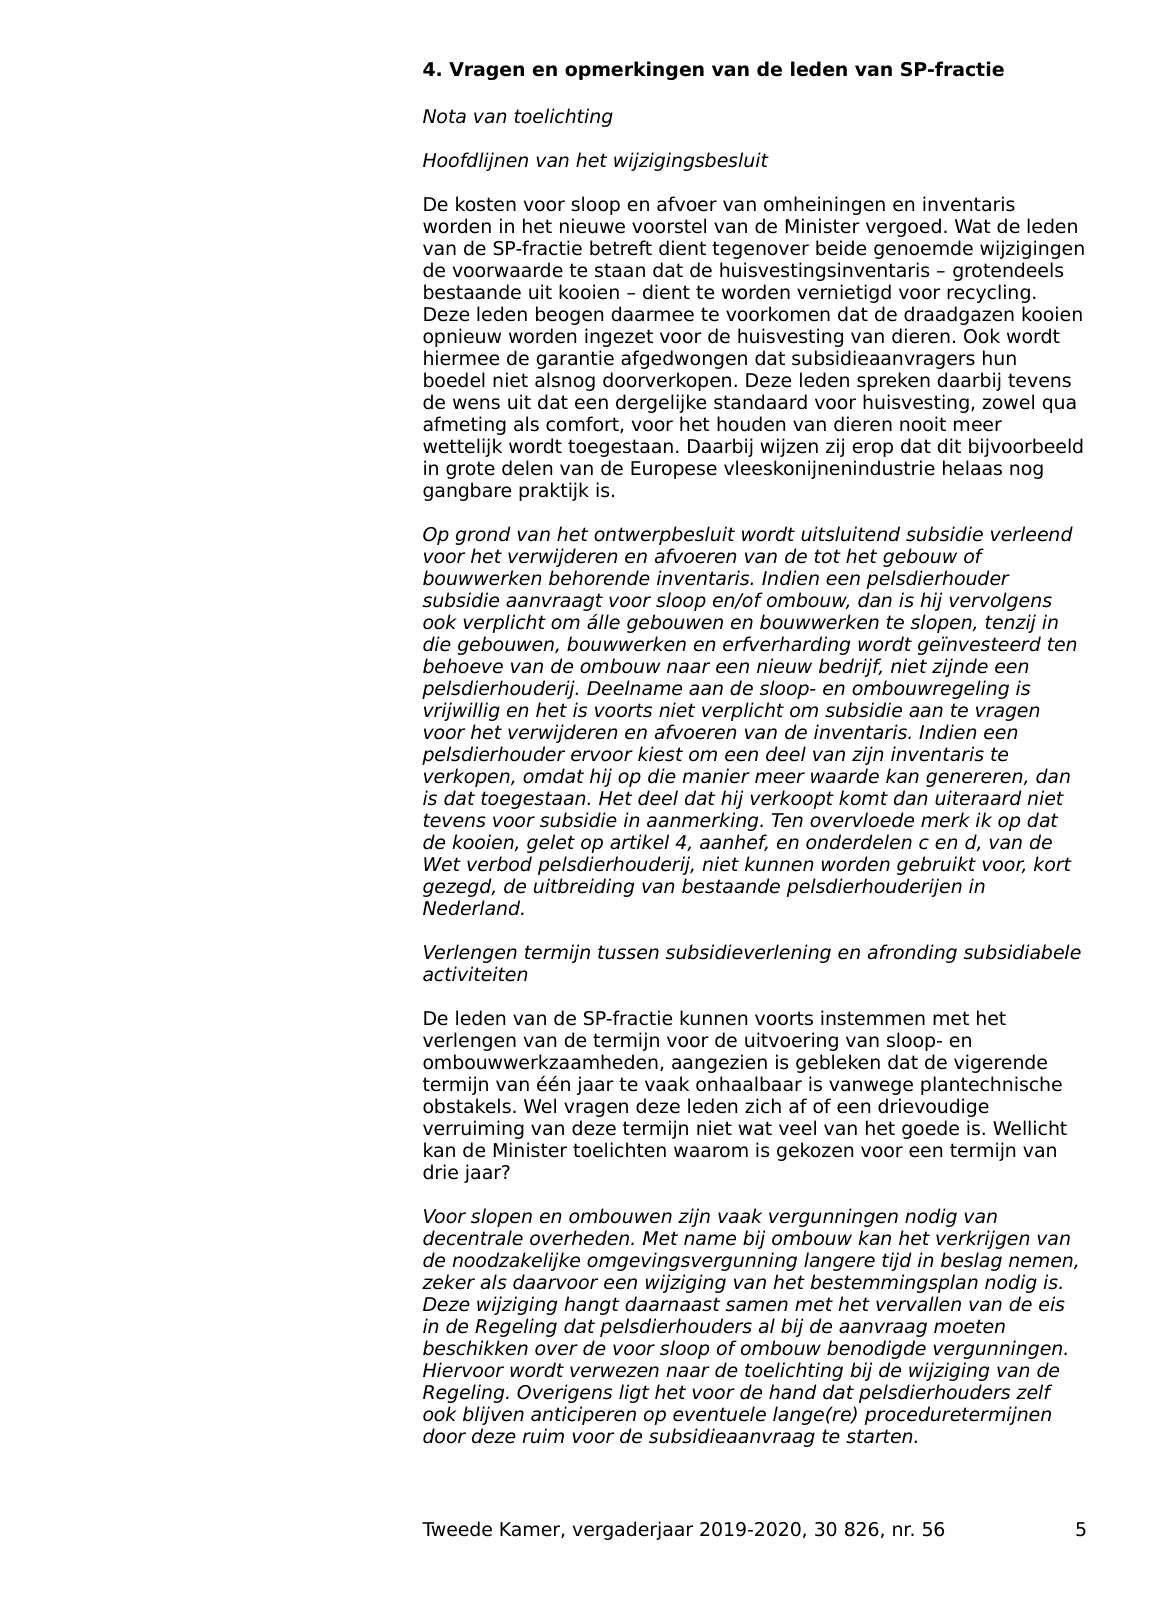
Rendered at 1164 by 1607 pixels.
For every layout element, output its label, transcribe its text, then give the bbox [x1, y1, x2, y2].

text Deze wijziging hangt daarnaast samen met het vervallen van de eis in de Regeling dat pelsdierhouders al bij de aanvraag moeten beschikken over de voor sloop of ombouw benodigde vergunningen. Hiervoor wordt verwezen naar de toelichting bij de wijziging van de Regeling. Overigens ligt het voor de hand dat pelsdierhouders zelf ook blijven anticiperen op eventuele lange(re) proceduretermijnen door deze ruim voor de subsidieaanvraag te starten. [422, 1294, 1087, 1448]
text Op grond van het ontwerpbesluit wordt uitsluitend subsidie verleend voor het verwijderen en afvoeren van de tot het gebouw of bouwwerken behorende inventaris. Indien een pelsdierhouder subsidie aanvraagt voor sloop en/of ombouw, dan is hij vervolgens ook verplicht om álle gebouwen en bouwwerken te slopen, tenzij in die gebouwen, bouwwerken en erfverharding wordt geïnvesteerd ten behoeve van de ombouw naar een nieuw bedrijf, niet zijnde een pelsdierhouderij. Deelname aan de sloop- en ombouwregeling is vrijwillig en het is voorts niet verplicht om subsidie aan te vragen voor het verwijderen en afvoeren van de inventaris. Indien een pelsdierhouder ervoor kiest om een deel van zijn inventaris te verkopen, omdat hij op die manier meer waarde kan genereren, dan is dat toegestaan. Het deel dat hij verkoopt komt dan uiteraard niet tevens voor subsidie in aanmerking. Ten overvloede merk ik op dat de kooien, gelet op artikel 4, aanhef, en onderdelen c en d, van de Wet verbod pelsdierhouderij, niet kunnen worden gebruikt voor, kort gezegd, de uitbreiding van bestaande pelsdierhouderijen in Nederland. [422, 524, 1087, 920]
text De leden van de SP-fractie kunnen voorts instemmen met het verlengen van de termijn voor de uitvoering van sloop- en ombouwwerkzaamheden, aangezien is gebleken dat de vigerende termijn van één jaar te vaak onhaalbaar is vanwege plantechnische obstakels. Wel vragen deze leden zich af of een drievoudige verruiming van deze termijn niet wat veel van het goede is. Wellicht kan de Minister toelichten waarom is gekozen voor een termijn van drie jaar? [422, 1008, 1087, 1184]
subtitle 4. Vragen en opmerkingen van de leden van SP-fractie [422, 59, 1087, 81]
text De kosten voor sloop en afvoer van omheiningen en inventaris worden in het nieuwe voorstel van de Minister vergoed. Wat de leden van de SP-fractie betreft dient tegenover beide genoemde wijzigingen de voorwaarde te staan dat de huisvestingsinventaris – grotendeels bestaande uit kooien – dient te worden vernietigd voor recycling. Deze leden beogen daarmee te voorkomen dat de draadgazen kooien opnieuw worden ingezet voor de huisvesting van dieren. Ook wordt hiermee de garantie afgedwongen dat subsidieaanvragers hun boedel niet alsnog doorverkopen. Deze leden spreken daarbij tevens de wens uit dat een dergelijke standaard voor huisvesting, zowel qua afmeting als comfort, voor het houden van dieren nooit meer wettelijk wordt toegestaan. Daarbij wijzen zij erop dat dit bijvoorbeeld in grote delen van de Europese vleeskonijnenindustrie helaas nog gangbare praktijk is. [422, 194, 1087, 502]
subtitle Hoofdlijnen van het wijzigingsbesluit [422, 150, 1087, 172]
subtitle Verlengen termijn tussen subsidieverlening en afronding subsidiabele activiteiten [422, 942, 1087, 986]
text Voor slopen en ombouwen zijn vaak vergunningen nodig van decentrale overheden. Met name bij ombouw kan het verkrijgen van de noodzakelijke omgevingsvergunning langere tijd in beslag nemen, zeker als daarvoor een wijziging van het bestemmingsplan nodig is. [422, 1206, 1087, 1294]
subtitle Nota van toelichting [422, 106, 1087, 128]
